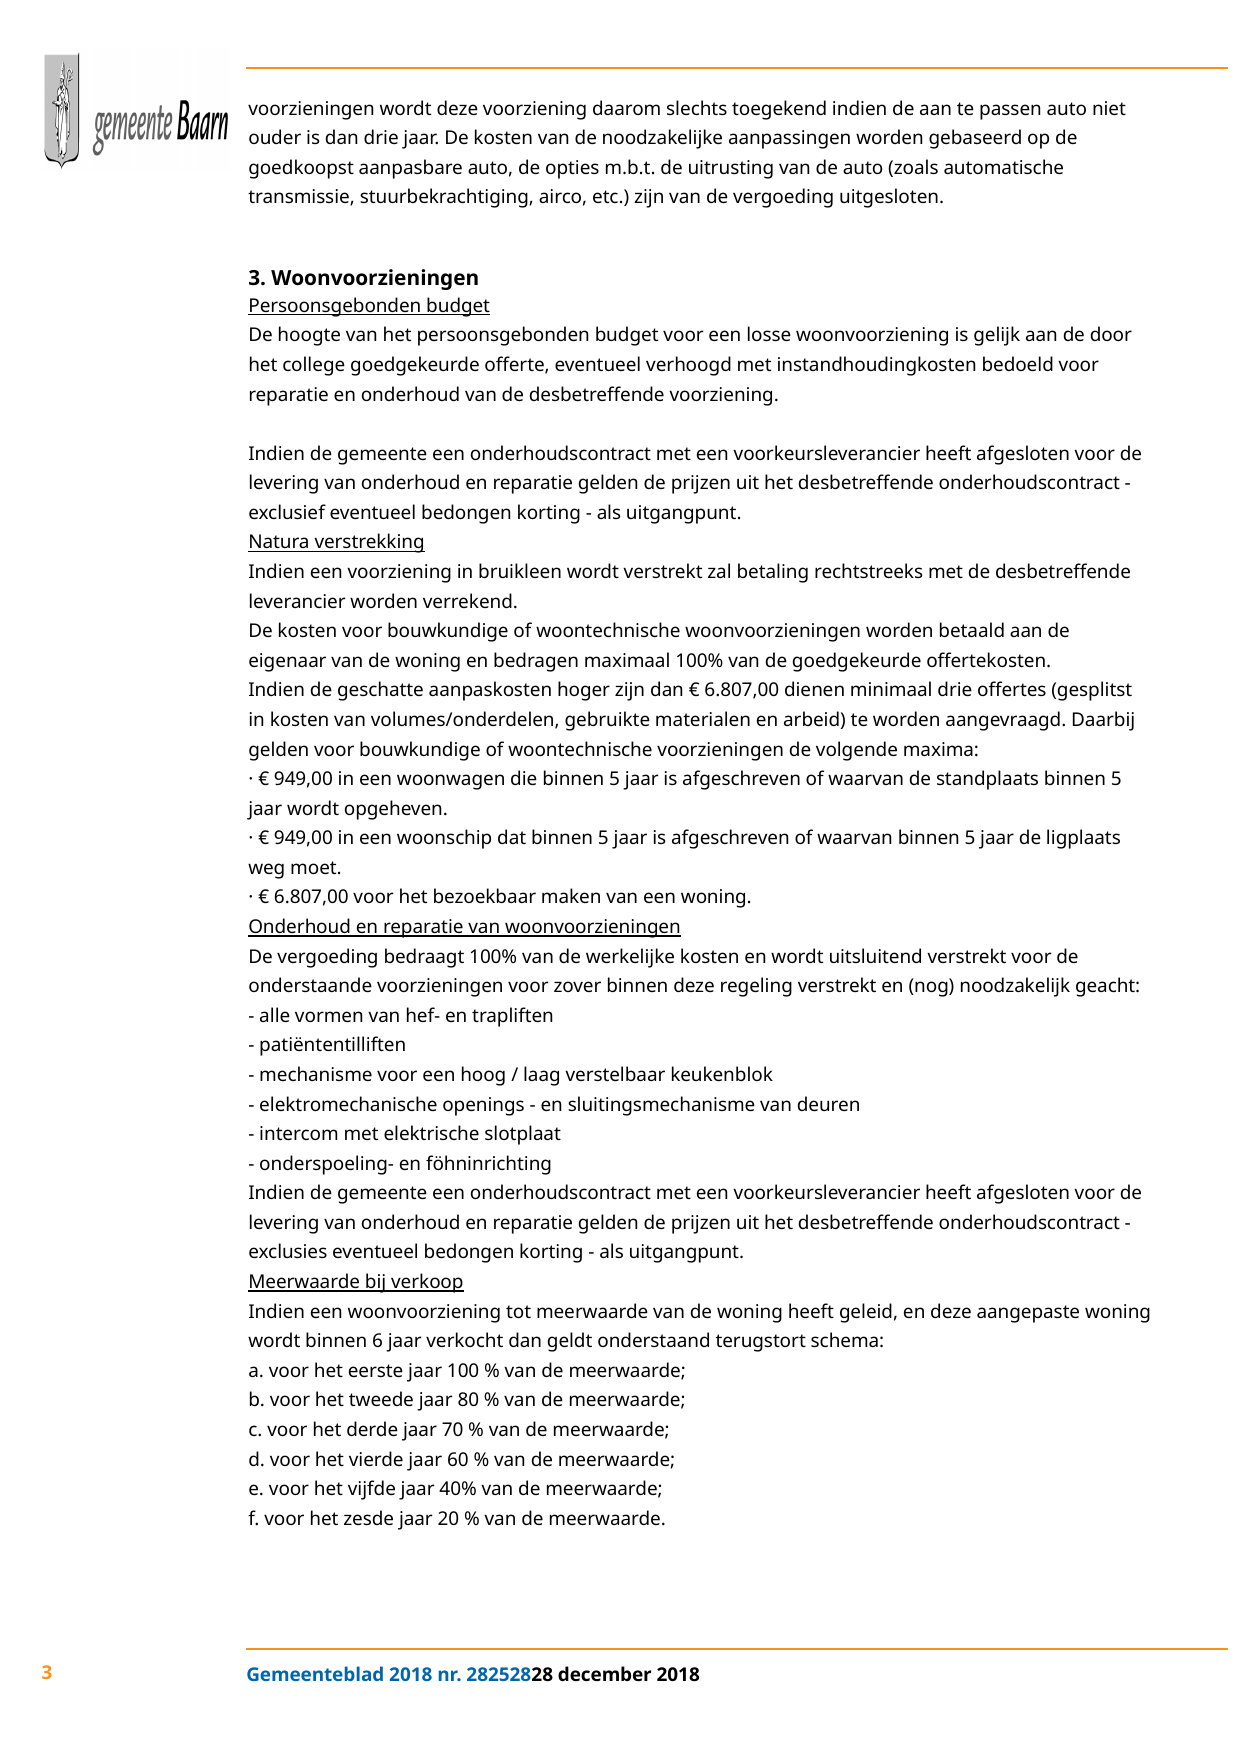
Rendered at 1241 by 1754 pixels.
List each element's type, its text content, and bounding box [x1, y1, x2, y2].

text c. voor het derde jaar 70 % van de meerwaarde; [248, 1416, 1152, 1442]
text e. voor het vijfde jaar 40% van de meerwaarde; [248, 1475, 1152, 1501]
text a. voor het eerste jaar 100 % van de meerwaarde; [248, 1357, 1152, 1383]
text · € 949,00 in een woonwagen die binnen 5 jaar is afgeschreven of waarvan de standplaats binnen 5 jaar wordt opgeheven. [248, 765, 1152, 821]
text - patiëntentilliften [248, 1032, 1152, 1057]
text - elektromechanische openings - en sluitingsmechanisme van deuren [248, 1091, 1152, 1116]
picture [41, 47, 231, 172]
text 3. Woonvoorzieningen [248, 263, 1152, 292]
text voorzieningen wordt deze voorziening daarom slechts toegekend indien de aan te passen auto niet ouder is dan drie jaar. De kosten van de noodzakelijke aanpassingen worden gebaseerd op de goedkoopst aanpasbare auto, de opties m.b.t. de uitrusting van de auto (zoals automatische transmissie, stuurbekrachtiging, airco, etc.) zijn van de vergoeding uitgesloten. [248, 95, 1152, 209]
text - mechanisme voor een hoog / laag verstelbaar keukenblok [248, 1061, 1152, 1087]
text De vergoeding bedraagt 100% van de werkelijke kosten en wordt uitsluitend verstrekt voor de onderstaande voorzieningen voor zover binnen deze regeling verstrekt en (nog) noodzakelijk geacht: [248, 943, 1152, 998]
text Indien een voorziening in bruikleen wordt verstrekt zal betaling rechtstreeks met de desbetreffende leverancier worden verrekend. [248, 558, 1152, 613]
text Indien de gemeente een onderhoudscontract met een voorkeursleverancier heeft afgesloten voor de levering van onderhoud en reparatie gelden de prijzen uit het desbetreffende onderhoudscontract - exclusief eventueel bedongen korting - als uitgangpunt. [248, 440, 1152, 525]
text Indien de gemeente een onderhoudscontract met een voorkeursleverancier heeft afgesloten voor de levering van onderhoud en reparatie gelden de prijzen uit het desbetreffende onderhoudscontract - exclusies eventueel bedongen korting - als uitgangpunt. [248, 1179, 1152, 1264]
text d. voor het vierde jaar 60 % van de meerwaarde; [248, 1446, 1152, 1471]
text - alle vormen van hef- en trapliften [248, 1002, 1152, 1028]
text Persoonsgebonden budget [248, 292, 1152, 318]
text f. voor het zesde jaar 20 % van de meerwaarde. [248, 1505, 1152, 1531]
text Indien de geschatte aanpaskosten hoger zijn dan € 6.807,00 dienen minimaal drie offertes (gesplitst in kosten van volumes/onderdelen, gebruikte materialen en arbeid) te worden aangevraagd. Daarbij gelden voor bouwkundige of woontechnische voorzieningen de volgende maxima: [248, 677, 1152, 761]
text - onderspoeling- en föhninrichting [248, 1150, 1152, 1176]
text Indien een woonvoorziening tot meerwaarde van de woning heeft geleid, en deze aangepaste woning wordt binnen 6 jaar verkocht dan geldt onderstaand terugstort schema: [248, 1298, 1152, 1353]
text b. voor het tweede jaar 80 % van de meerwaarde; [248, 1387, 1152, 1412]
text De kosten voor bouwkundige of woontechnische woonvoorzieningen worden betaald aan de eigenaar van de woning en bedragen maximaal 100% van de goedgekeurde offertekosten. [248, 617, 1152, 673]
text Meerwaarde bij verkoop [248, 1268, 1152, 1294]
text · € 6.807,00 voor het bezoekbaar maken van een woning. [248, 884, 1152, 909]
text - intercom met elektrische slotplaat [248, 1120, 1152, 1146]
text De hoogte van het persoonsgebonden budget voor een losse woonvoorziening is gelijk aan de door het college goedgekeurde offerte, eventueel verhoogd met instandhoudingkosten bedoeld voor reparatie en onderhoud van de desbetreffende voorziening. [248, 322, 1152, 406]
text · € 949,00 in een woonschip dat binnen 5 jaar is afgeschreven of waarvan binnen 5 jaar de ligplaats weg moet. [248, 824, 1152, 880]
text Onderhoud en reparatie van woonvoorzieningen [248, 913, 1152, 939]
text Natura verstrekking [248, 529, 1152, 554]
